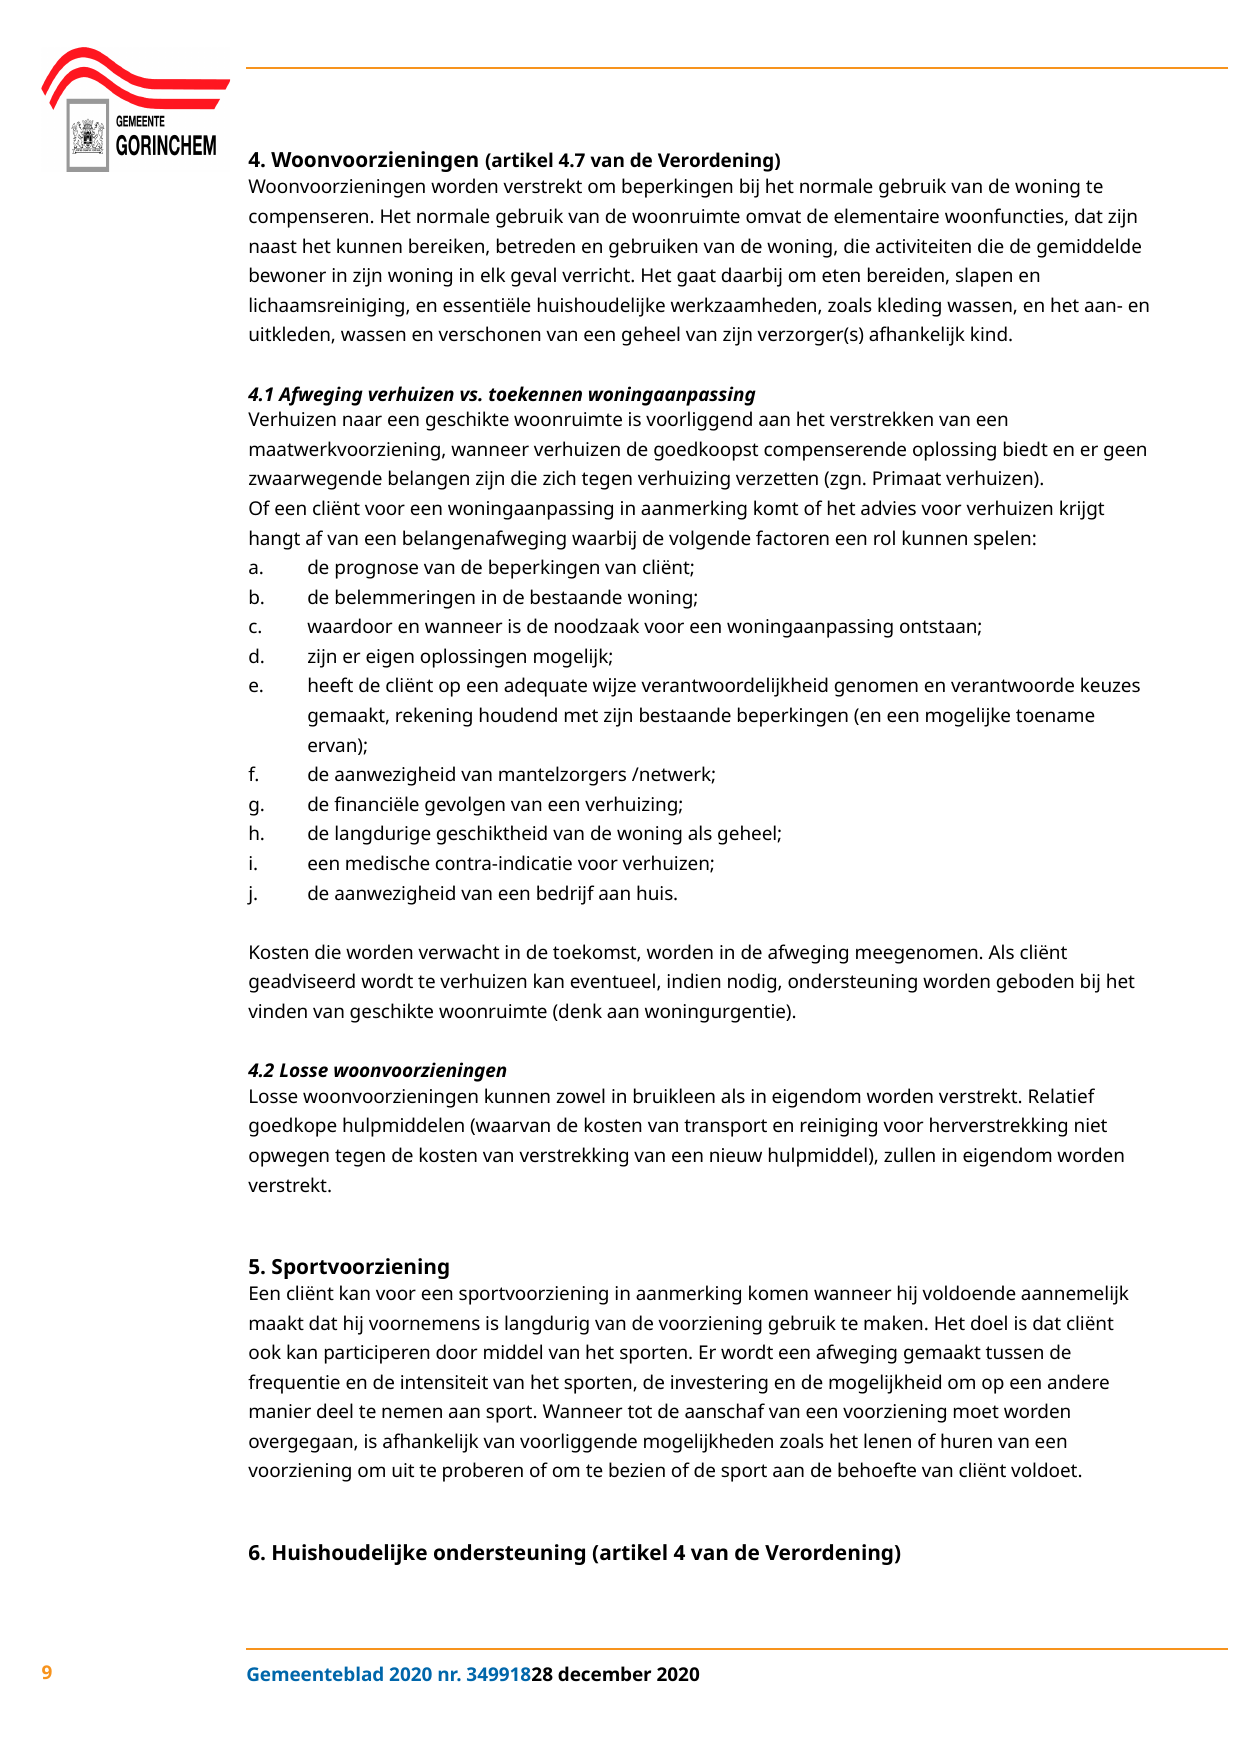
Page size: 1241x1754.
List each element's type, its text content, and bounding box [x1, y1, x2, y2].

text Of een cliënt voor een woningaanpassing in aanmerking komt of het advies voor verhuizen krijgt hangt af van een belangenafweging waarbij de volgende factoren een rol kunnen spelen: [248, 495, 1152, 551]
list de aanwezigheid van mantelzorgers /netwerk; [248, 761, 1152, 787]
text 4.2 Losse woonvoorzieningen [248, 1057, 1152, 1083]
list waardoor en wanneer is de noodzaak voor een woningaanpassing ontstaan; [248, 613, 1152, 639]
text Losse woonvoorzieningen kunnen zowel in bruikleen als in eigendom worden verstrekt. Relatief goedkope hulpmiddelen (waarvan de kosten van transport en reiniging voor herverstrekking niet opwegen tegen de kosten van verstrekking van een nieuw hulpmiddel), zullen in eigendom worden verstrekt. [248, 1083, 1152, 1197]
list de prognose van de beperkingen van cliënt; [248, 554, 1152, 580]
text Een cliënt kan voor een sportvoorziening in aanmerking komen wanneer hij voldoende aannemelijk maakt dat hij voornemens is langdurig van de voorziening gebruik te maken. Het doel is dat cliënt ook kan participeren door middel van het sporten. Er wordt een afweging gemaakt tussen de frequentie en de intensiteit van het sporten, de investering en de mogelijkheid om op een andere manier deel te nemen aan sport. Wanneer tot de aanschaf van een voorziening moet worden overgegaan, is afhankelijk van voorliggende mogelijkheden zoals het lenen of huren van een voorziening om uit te proberen of om te bezien of de sport aan de behoefte van cliënt voldoet. [248, 1280, 1152, 1483]
list een medische contra-indicatie voor verhuizen; [248, 850, 1152, 876]
list zijn er eigen oplossingen mogelijk; [248, 643, 1152, 669]
text Verhuizen naar een geschikte woonruimte is voorliggend aan het verstrekken van een maatwerkvoorziening, wanneer verhuizen de goedkoopst compenserende oplossing biedt en er geen zwaarwegende belangen zijn die zich tegen verhuizing verzetten (zgn. Primaat verhuizen). [248, 406, 1152, 491]
list de financiële gevolgen van een verhuizing; [248, 791, 1152, 817]
text Woonvoorzieningen worden verstrekt om beperkingen bij het normale gebruik van de woning te compenseren. Het normale gebruik van de woonruimte omvat de elementaire woonfuncties, dat zijn naast het kunnen bereiken, betreden en gebruiken van de woning, die activiteiten die de gemiddelde bewoner in zijn woning in elk geval verricht. Het gaat daarbij om eten bereiden, slapen en lichaamsreiniging, en essentiële huishoudelijke werkzaamheden, zoals kleding wassen, en het aan- en uitkleden, wassen en verschonen van een geheel van zijn verzorger(s) afhankelijk kind. [248, 174, 1152, 347]
list de aanwezigheid van een bedrijf aan huis. [248, 880, 1152, 906]
picture [41, 47, 231, 172]
text 5. Sportvoorziening [248, 1252, 1152, 1280]
text Kosten die worden verwacht in de toekomst, worden in de afweging meegenomen. Als cliënt geadviseerd wordt te verhuizen kan eventueel, indien nodig, ondersteuning worden geboden bij het vinden van geschikte woonruimte (denk aan woningurgentie). [248, 939, 1152, 1024]
list heeft de cliënt op een adequate wijze verantwoordelijkheid genomen en verantwoorde keuzes gemaakt, rekening houdend met zijn bestaande beperkingen (en een mogelijke toename ervan); [248, 673, 1152, 758]
list de langdurige geschiktheid van de woning als geheel; [248, 821, 1152, 846]
text 6. Huishoudelijke ondersteuning (artikel 4 van de Verordening) [248, 1538, 1152, 1566]
list de belemmeringen in de bestaande woning; [248, 584, 1152, 610]
text 4. Woonvoorzieningen (artikel 4.7 van de Verordening) [248, 145, 1152, 174]
text 4.1 Afweging verhuizen vs. toekennen woningaanpassing [248, 381, 1152, 406]
